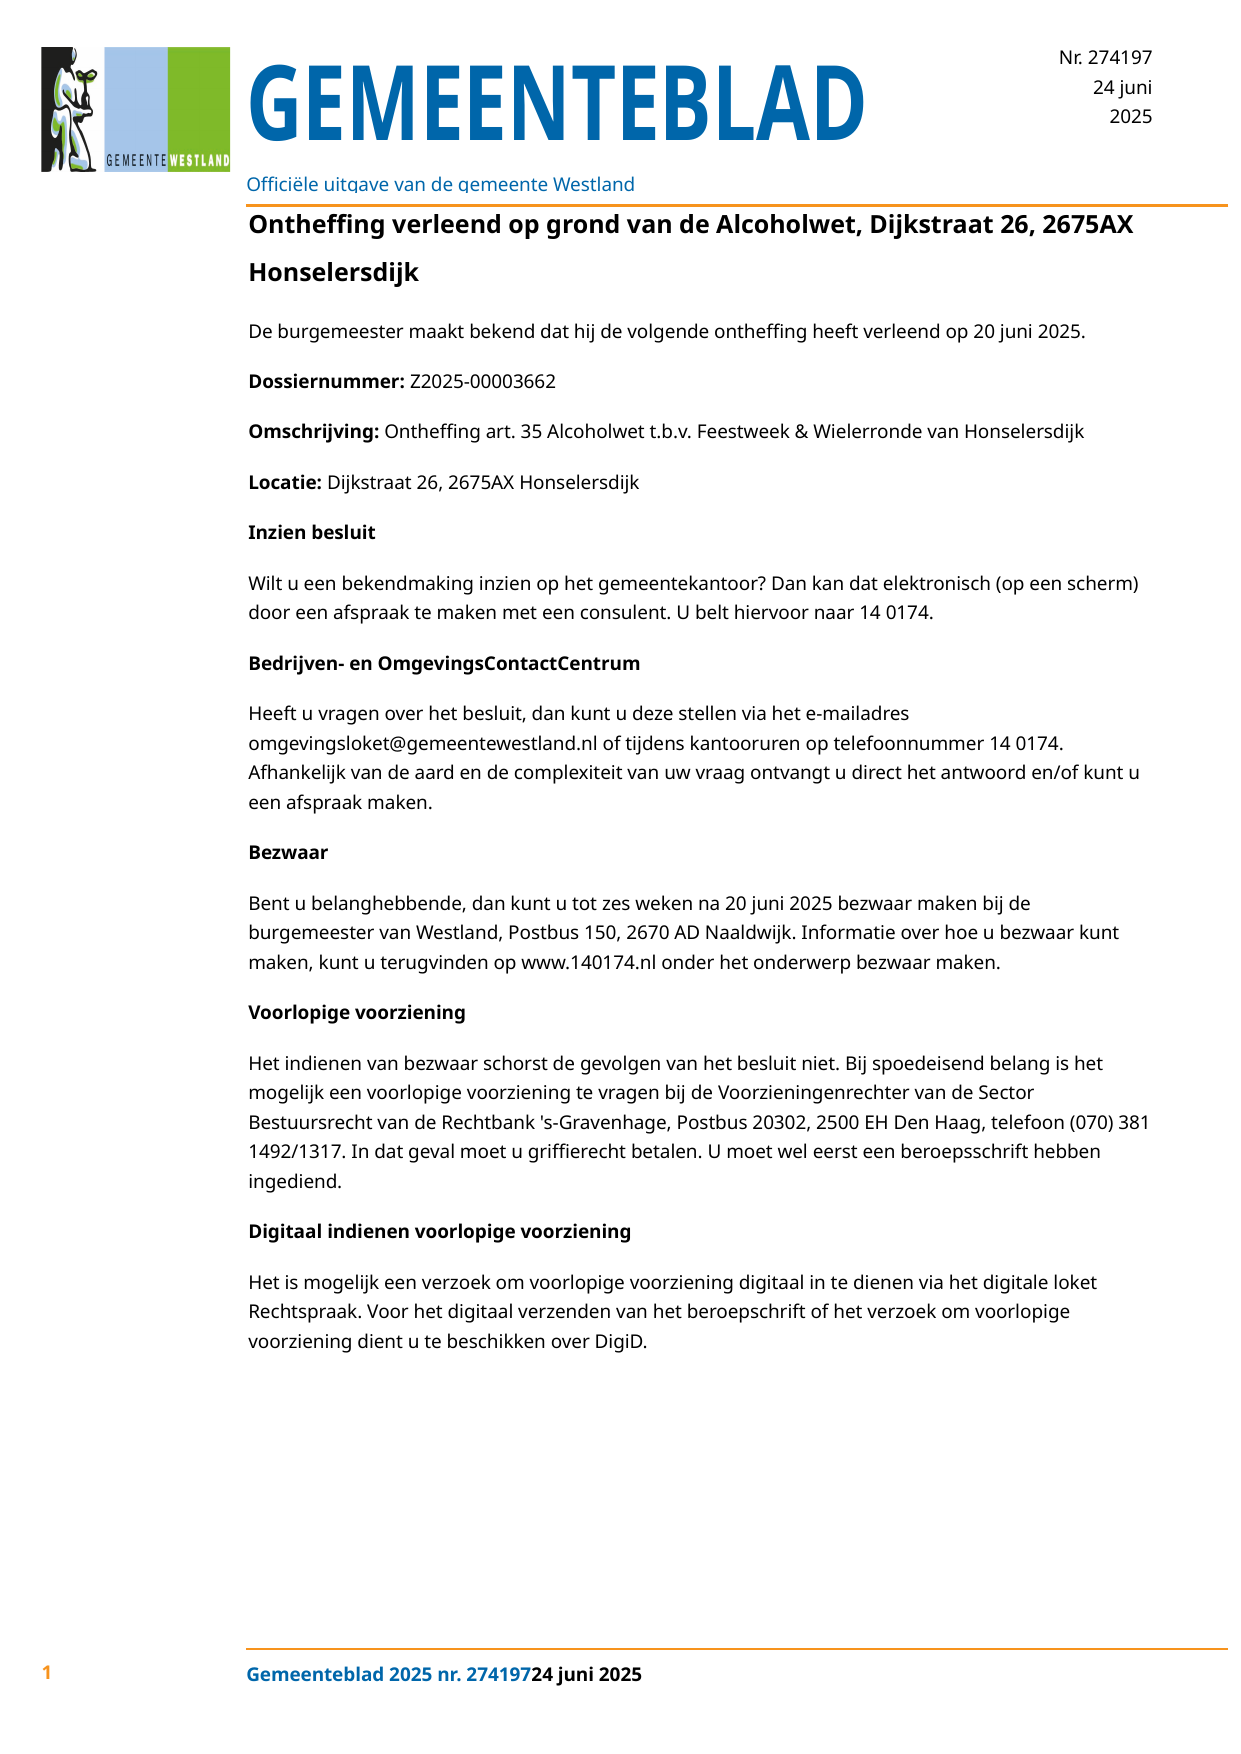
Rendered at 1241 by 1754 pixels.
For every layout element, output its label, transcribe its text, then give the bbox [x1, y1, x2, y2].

text De burgemeester maakt bekend dat hij de volgende ontheffing heeft verleend op 20 juni 2025. [248, 318, 1152, 344]
text Bent u belanghebbende, dan kunt u tot zes weken na 20 juni 2025 bezwaar maken bij de burgemeester van Westland, Postbus 150, 2670 AD Naaldwijk. Informatie over hoe u bezwaar kunt maken, kunt u terugvinden op www.140174.nl onder het onderwerp bezwaar maken. [248, 890, 1152, 975]
text Ontheffing verleend op grond van de Alcoholwet, Dijkstraat 26, 2675AX Honselersdijk [248, 207, 1152, 288]
text Wilt u een bekendmaking inzien op het gemeentekantoor? Dan kan dat elektronisch (op een scherm) door een afspraak te maken met een consulent. U belt hiervoor naar 14 0174. [248, 570, 1152, 625]
text Voorlopige voorziening [248, 999, 1152, 1025]
text Omschrijving: Ontheffing art. 35 Alcoholwet t.b.v. Feestweek & Wielerronde van Honselersdijk [248, 419, 1152, 444]
text Het is mogelijk een verzoek om voorlopige voorziening digitaal in te dienen via het digitale loket Rechtspraak. Voor het digitaal verzenden van het beroepschrift of het verzoek om voorlopige voorziening dient u te beschikken over DigiD. [248, 1269, 1152, 1354]
text Bezwaar [248, 839, 1152, 865]
text Het indienen van bezwaar schorst de gevolgen van het besluit niet. Bij spoedeisend belang is het mogelijk een voorlopige voorziening te vragen bij de Voorzieningenrechter van de Sector Bestuursrecht van de Rechtbank 's-Gravenhage, Postbus 20302, 2500 EH Den Haag, telefoon (070) 381 1492/1317. In dat geval moet u griffierecht betalen. U moet wel eerst een beroepsschrift hebben ingediend. [248, 1050, 1152, 1194]
picture [41, 47, 231, 172]
text Digitaal indienen voorlopige voorziening [248, 1219, 1152, 1244]
text Dossiernummer: Z2025-00003662 [248, 368, 1152, 394]
text Heeft u vragen over het besluit, dan kunt u deze stellen via het e-mailadres omgevingsloket@gemeentewestland.nl of tijdens kantooruren op telefoonnummer 14 0174. Afhankelijk van de aard en de complexiteit van uw vraag ontvangt u direct het antwoord en/of kunt u een afspraak maken. [248, 700, 1152, 815]
text Bedrijven- en OmgevingsContactCentrum [248, 650, 1152, 676]
text Locatie: Dijkstraat 26, 2675AX Honselersdijk [248, 469, 1152, 495]
text Inzien besluit [248, 519, 1152, 545]
